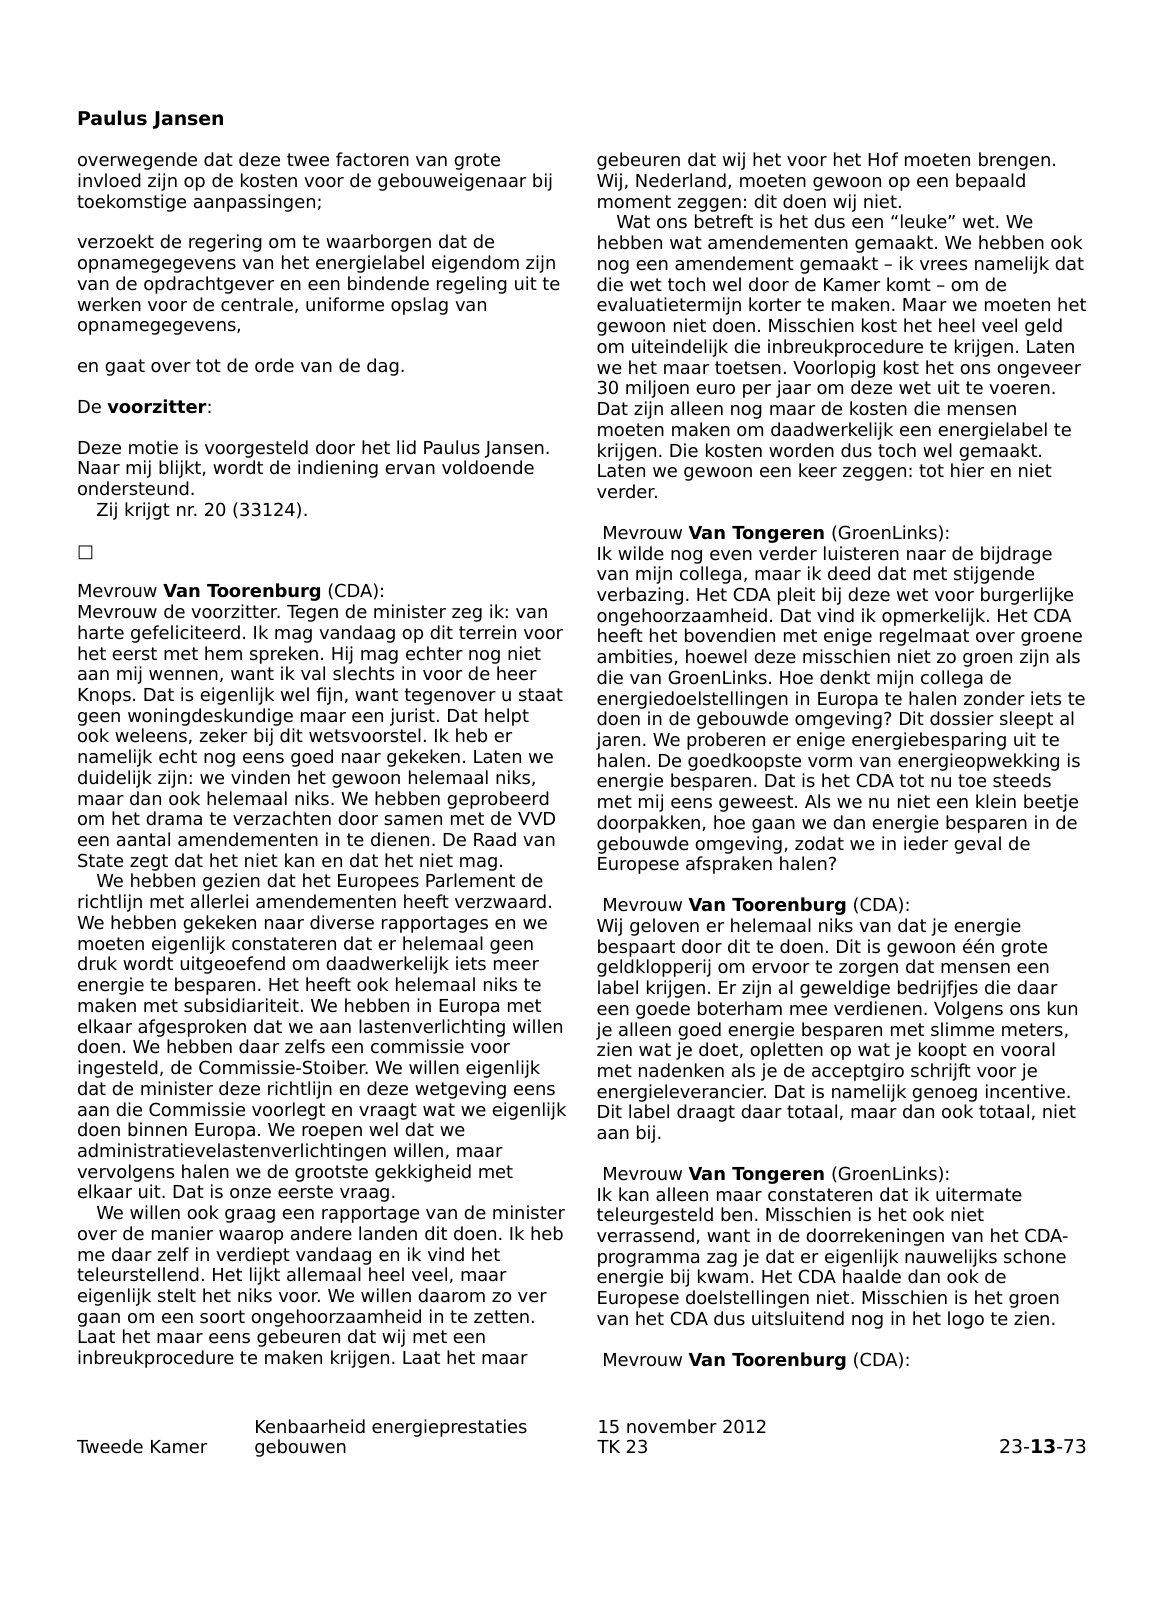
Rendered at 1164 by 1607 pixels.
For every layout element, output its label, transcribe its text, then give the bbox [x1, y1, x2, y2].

text Mevrouw Van Toorenburg (CDA): [596, 1349, 1087, 1370]
text Mevrouw Van Tongeren (GroenLinks): [596, 523, 1087, 543]
text De voorzitter: [77, 397, 567, 417]
text Zij krijgt nr. 20 (33124). [77, 500, 567, 520]
text We willen ook graag een rapportage van de minister over de manier waarop andere landen dit doen. Ik heb me daar zelf in verdiept vandaag en ik vind het teleurstellend. Het lijkt allemaal heel veel, maar eigenlijk stelt het niks voor. We willen daarom zo ver gaan om een soort ongehoorzaamheid in te zetten. Laat het maar eens gebeuren dat wij met een inbreukprocedure te maken krijgen. Laat het maar [77, 1203, 567, 1369]
text Mevrouw Van Tongeren (GroenLinks): [596, 1164, 1087, 1184]
text Mevrouw de voorzitter. Tegen de minister zeg ik: van harte gefeliciteerd. Ik mag vandaag op dit terrein voor het eerst met hem spreken. Hij mag echter nog niet aan mij wennen, want ik val slechts in voor de heer Knops. Dat is eigenlijk wel fijn, want tegenover u staat geen woningdeskundige maar een jurist. Dat helpt ook weleens, zeker bij dit wetsvoorstel. Ik heb er namelijk echt nog eens goed naar gekeken. Laten we duidelijk zijn: we vinden het gewoon helemaal niks, maar dan ook helemaal niks. We hebben geprobeerd om het drama te verzachten door samen met de VVD een aantal amendementen in te dienen. De Raad van State zegt dat het niet kan en dat het niet mag. [77, 602, 567, 871]
text Wat ons betreft is het dus een “leuke” wet. We hebben wat amendementen gemaakt. We hebben ook nog een amendement gemaakt – ik vrees namelijk dat die wet toch wel door de Kamer komt – om de evaluatietermijn korter te maken. Maar we moeten het gewoon niet doen. Misschien kost het heel veel geld om uiteindelijk die inbreukprocedure te krijgen. Laten we het maar toetsen. Voorlopig kost het ons ongeveer 30 miljoen euro per jaar om deze wet uit te voeren. Dat zijn alleen nog maar de kosten die mensen moeten maken om daadwerkelijk een energielabel te krijgen. Die kosten worden dus toch wel gemaakt. Laten we gewoon een keer zeggen: tot hier en niet verder. [596, 212, 1087, 503]
text Mevrouw Van Toorenburg (CDA): [596, 895, 1087, 916]
text Ik wilde nog even verder luisteren naar de bijdrage van mijn collega, maar ik deed dat met stijgende verbazing. Het CDA pleit bij deze wet voor burgerlijke ongehoorzaamheid. Dat vind ik opmerkelijk. Het CDA heeft het bovendien met enige regelmaat over groene ambities, hoewel deze misschien niet zo groen zijn als die van GroenLinks. Hoe denkt mijn collega de energiedoelstellingen in Europa te halen zonder iets te doen in de gebouwde omgeving? Dit dossier sleept al jaren. We proberen er enige energiebesparing uit te halen. De goedkoopste vorm van energieopwekking is energie besparen. Dat is het CDA tot nu toe steeds met mij eens geweest. Als we nu niet een klein beetje doorpakken, hoe gaan we dan energie besparen in de gebouwde omgeving, zodat we in ieder geval de Europese afspraken halen? [596, 543, 1087, 875]
text verzoekt de regering om te waarborgen dat de opnamegegevens van het energielabel eigendom zijn van de opdrachtgever en een bindende regeling uit te werken voor de centrale, uniforme opslag van opnamegegevens, [77, 232, 567, 336]
text □ [77, 540, 567, 561]
text We hebben gezien dat het Europees Parlement de richtlijn met allerlei amendementen heeft verzwaard. We hebben gekeken naar diverse rapportages en we moeten eigenlijk constateren dat er helemaal geen druk wordt uitgeoefend om daadwerkelijk iets meer energie te besparen. Het heeft ook helemaal niks te maken met subsidiariteit. We hebben in Europa met elkaar afgesproken dat we aan lastenverlichting willen doen. We hebben daar zelfs een commissie voor ingesteld, de Commissie-Stoiber. We willen eigenlijk dat de minister deze richtlijn en deze wetgeving eens aan die Commissie voorlegt en vraagt wat we eigenlijk doen binnen Europa. We roepen wel dat we administratievelastenverlichtingen willen, maar vervolgens halen we de grootste gekkigheid met elkaar uit. Dat is onze eerste vraag. [77, 871, 567, 1203]
text en gaat over tot de orde van de dag. [77, 356, 567, 377]
text Deze motie is voorgesteld door het lid Paulus Jansen. Naar mij blijkt, wordt de indiening ervan voldoende ondersteund. [77, 437, 567, 500]
text Mevrouw Van Toorenburg (CDA): [77, 581, 567, 602]
text Ik kan alleen maar constateren dat ik uitermate teleurgesteld ben. Misschien is het ook niet verrassend, want in de doorrekeningen van het CDA-programma zag je dat er eigenlijk nauwelijks schone energie bij kwam. Het CDA haalde dan ook de Europese doelstellingen niet. Misschien is het groen van het CDA dus uitsluitend nog in het logo te zien. [596, 1184, 1087, 1329]
text gebeuren dat wij het voor het Hof moeten brengen. Wij, Nederland, moeten gewoon op een bepaald moment zeggen: dit doen wij niet. [596, 150, 1087, 212]
text overwegende dat deze twee factoren van grote invloed zijn op de kosten voor de gebouweigenaar bij toekomstige aanpassingen; [77, 150, 567, 212]
text Wij geloven er helemaal niks van dat je energie bespaart door dit te doen. Dit is gewoon één grote geldklopperij om ervoor te zorgen dat mensen een label krijgen. Er zijn al geweldige bedrijfjes die daar een goede boterham mee verdienen. Volgens ons kun je alleen goed energie besparen met slimme meters, zien wat je doet, opletten op wat je koopt en vooral met nadenken als je de acceptgiro schrijft voor je energieleverancier. Dat is namelijk genoeg incentive. Dit label draagt daar totaal, maar dan ook totaal, niet aan bij. [596, 916, 1087, 1144]
